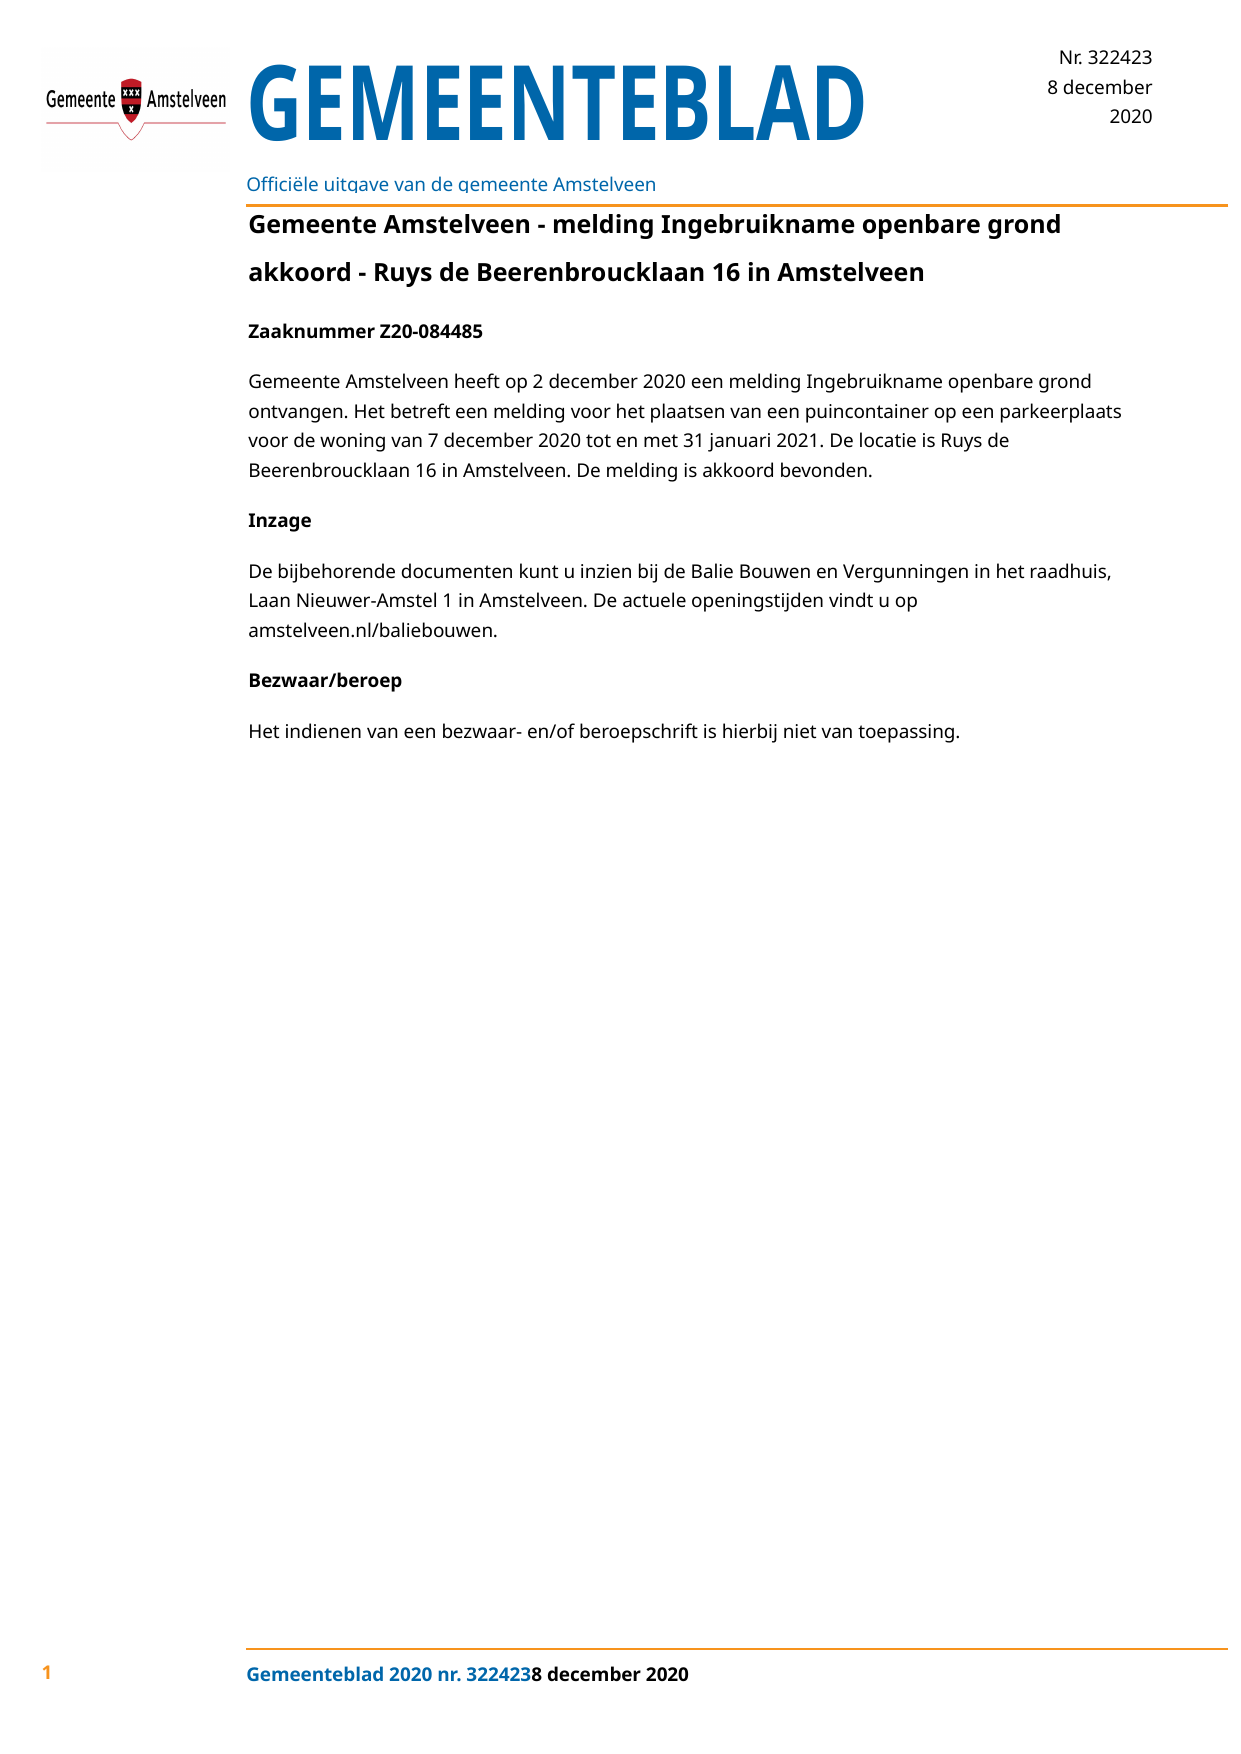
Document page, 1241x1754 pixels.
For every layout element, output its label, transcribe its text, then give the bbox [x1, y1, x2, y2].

text Gemeente Amstelveen - melding Ingebruikname openbare grond akkoord - Ruys de Beerenbroucklaan 16 in Amstelveen [248, 207, 1152, 288]
text Het indienen van een bezwaar- en/of beroepschrift is hierbij niet van toepassing. [248, 718, 1152, 744]
text Zaaknummer Z20-084485 [248, 318, 1152, 344]
text Bezwaar/beroep [248, 667, 1152, 693]
text De bijbehorende documenten kunt u inzien bij de Balie Bouwen en Vergunningen in het raadhuis, Laan Nieuwer-Amstel 1 in Amstelveen. De actuele openingstijden vindt u op amstelveen.nl/baliebouwen. [248, 558, 1152, 643]
picture [41, 47, 231, 172]
text Gemeente Amstelveen heeft op 2 december 2020 een melding Ingebruikname openbare grond ontvangen. Het betreft een melding voor het plaatsen van een puincontainer op een parkeerplaats voor de woning van 7 december 2020 tot en met 31 januari 2021. De locatie is Ruys de Beerenbroucklaan 16 in Amstelveen. De melding is akkoord bevonden. [248, 368, 1152, 483]
text Inzage [248, 507, 1152, 533]
